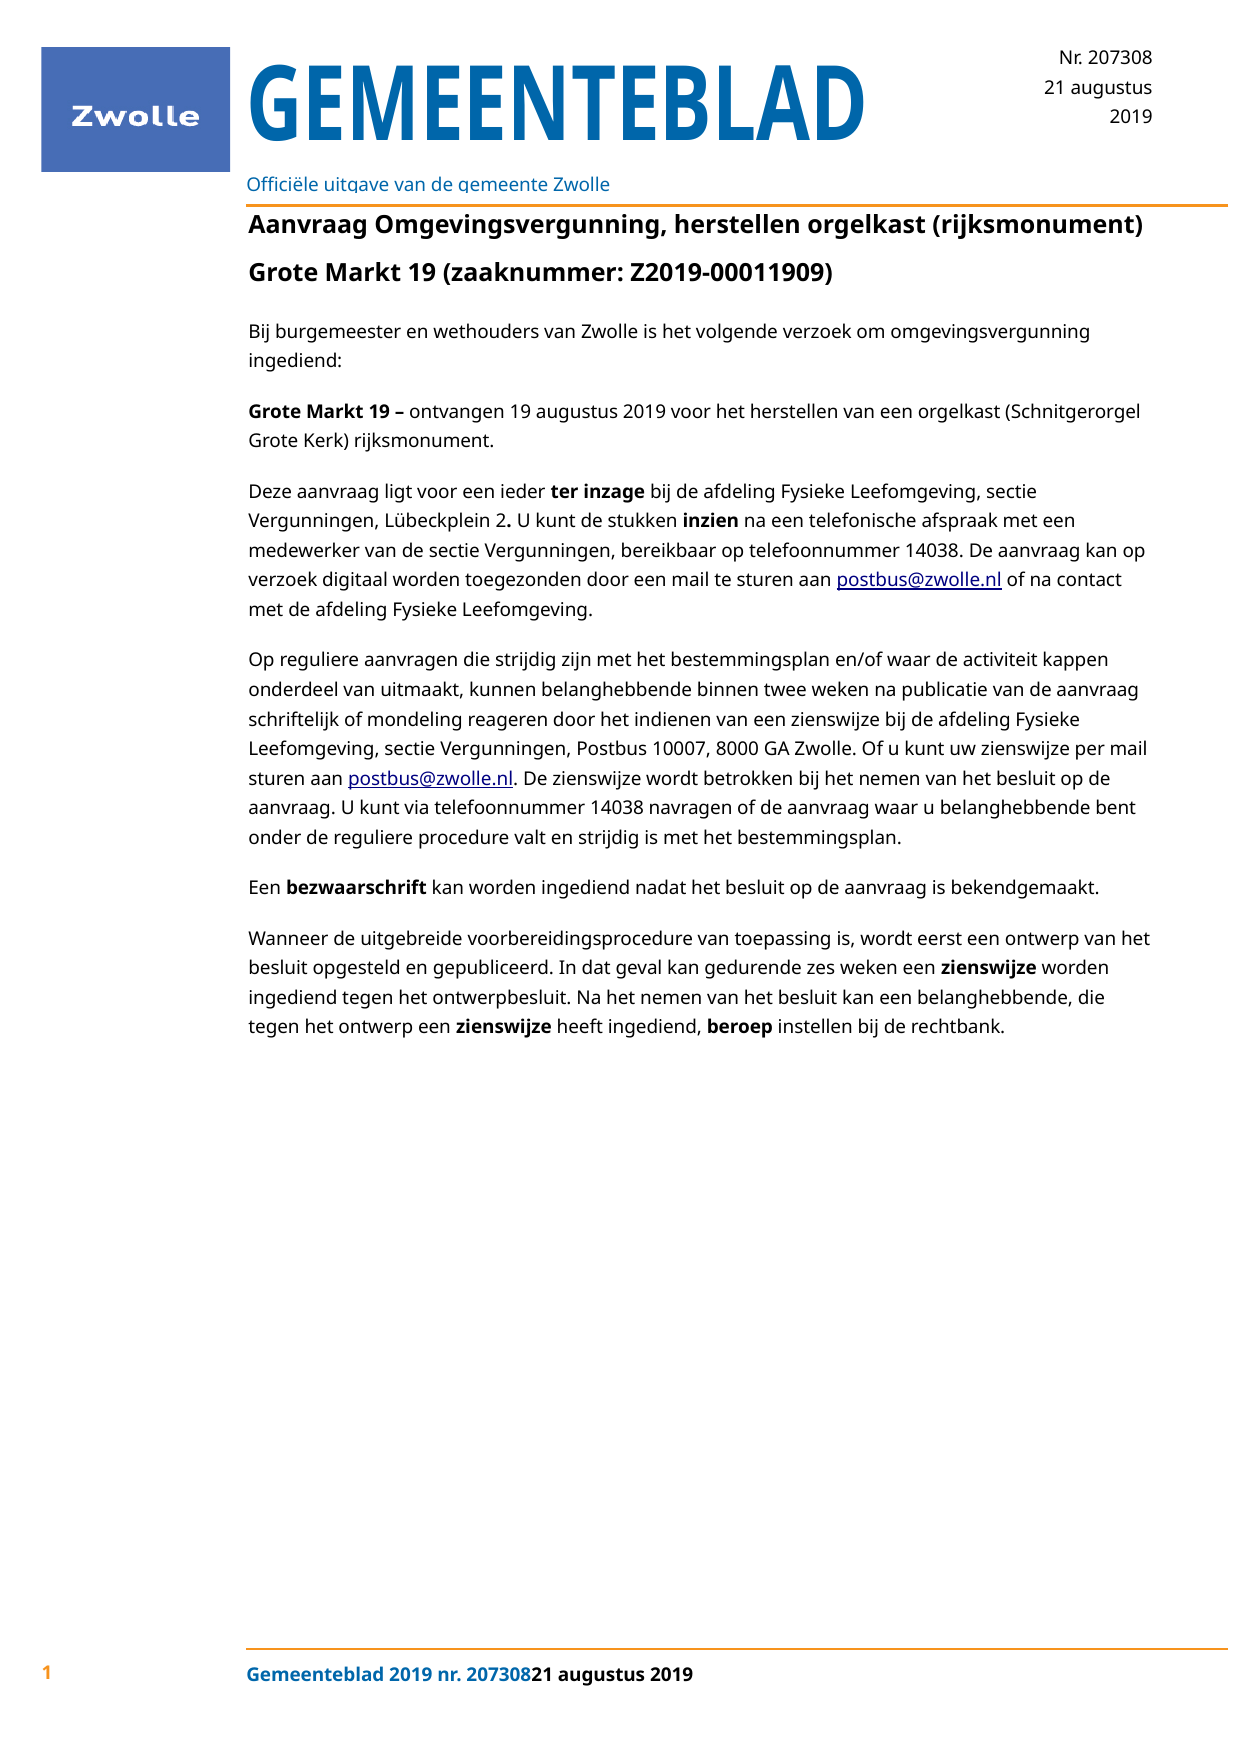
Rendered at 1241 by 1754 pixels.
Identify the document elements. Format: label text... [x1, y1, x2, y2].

text Wanneer de uitgebreide voorbereidingsprocedure van toepassing is, wordt eerst een ontwerp van het besluit opgesteld en gepubliceerd. In dat geval kan gedurende zes weken een zienswijze worden ingediend tegen het ontwerpbesluit. Na het nemen van het besluit kan een belanghebbende, die tegen het ontwerp een zienswijze heeft ingediend, beroep instellen bij de rechtbank. [248, 925, 1152, 1039]
text Aanvraag Omgevingsvergunning, herstellen orgelkast (rijksmonument) Grote Markt 19 (zaaknummer: Z2019-00011909) [248, 207, 1152, 288]
text Op reguliere aanvragen die strijdig zijn met het bestemmingsplan en/of waar de activiteit kappen onderdeel van uitmaakt, kunnen belanghebbende binnen twee weken na publicatie van de aanvraag schriftelijk of mondeling reageren door het indienen van een zienswijze bij de afdeling Fysieke Leefomgeving, sectie Vergunningen, Postbus 10007, 8000 GA Zwolle. Of u kunt uw zienswijze per mail sturen aan postbus@zwolle.nl. De zienswijze wordt betrokken bij het nemen van het besluit op de aanvraag. U kunt via telefoonnummer 14038 navragen of de aanvraag waar u belanghebbende bent onder de reguliere procedure valt en strijdig is met het bestemmingsplan. [248, 647, 1152, 850]
picture [41, 47, 231, 172]
text Bij burgemeester en wethouders van Zwolle is het volgende verzoek om omgevingsvergunning ingediend: [248, 318, 1152, 373]
text Een bezwaarschrift kan worden ingediend nadat het besluit op de aanvraag is bekendgemaakt. [248, 874, 1152, 900]
text Deze aanvraag ligt voor een ieder ter inzage bij de afdeling Fysieke Leefomgeving, sectie Vergunningen, Lübeckplein 2. U kunt de stukken inzien na een telefonische afspraak met een medewerker van de sectie Vergunningen, bereikbaar op telefoonnummer 14038. De aanvraag kan op verzoek digitaal worden toegezonden door een mail te sturen aan postbus@zwolle.nl of na contact met de afdeling Fysieke Leefomgeving. [248, 478, 1152, 622]
text Grote Markt 19 – ontvangen 19 augustus 2019 voor het herstellen van een orgelkast (Schnitgerorgel Grote Kerk) rijksmonument. [248, 398, 1152, 453]
